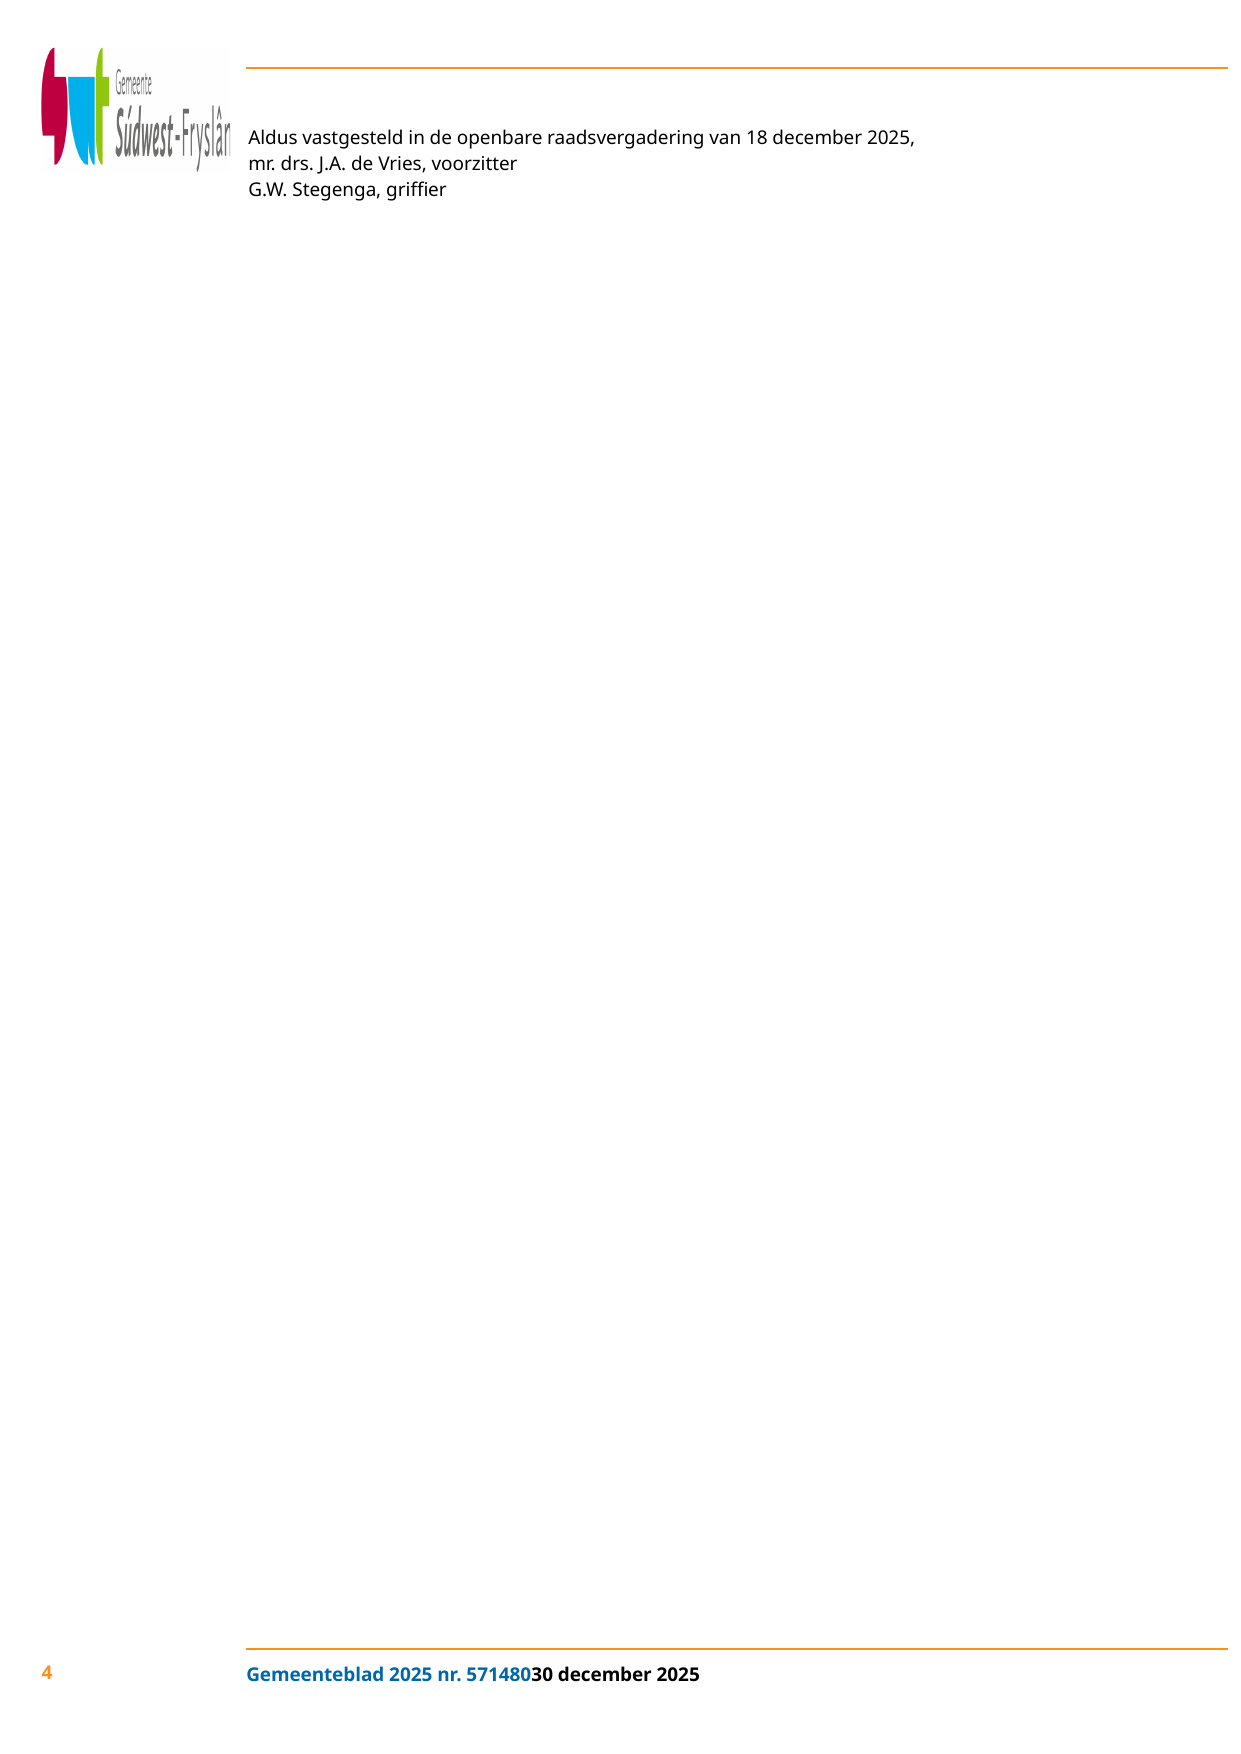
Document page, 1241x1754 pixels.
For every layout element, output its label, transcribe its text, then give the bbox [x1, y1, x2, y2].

text G.W. Stegenga, griffier [248, 176, 1152, 202]
picture [41, 47, 231, 172]
text mr. drs. J.A. de Vries, voorzitter [248, 150, 1152, 176]
text Aldus vastgesteld in de openbare raadsvergadering van 18 december 2025, [248, 124, 1152, 150]
